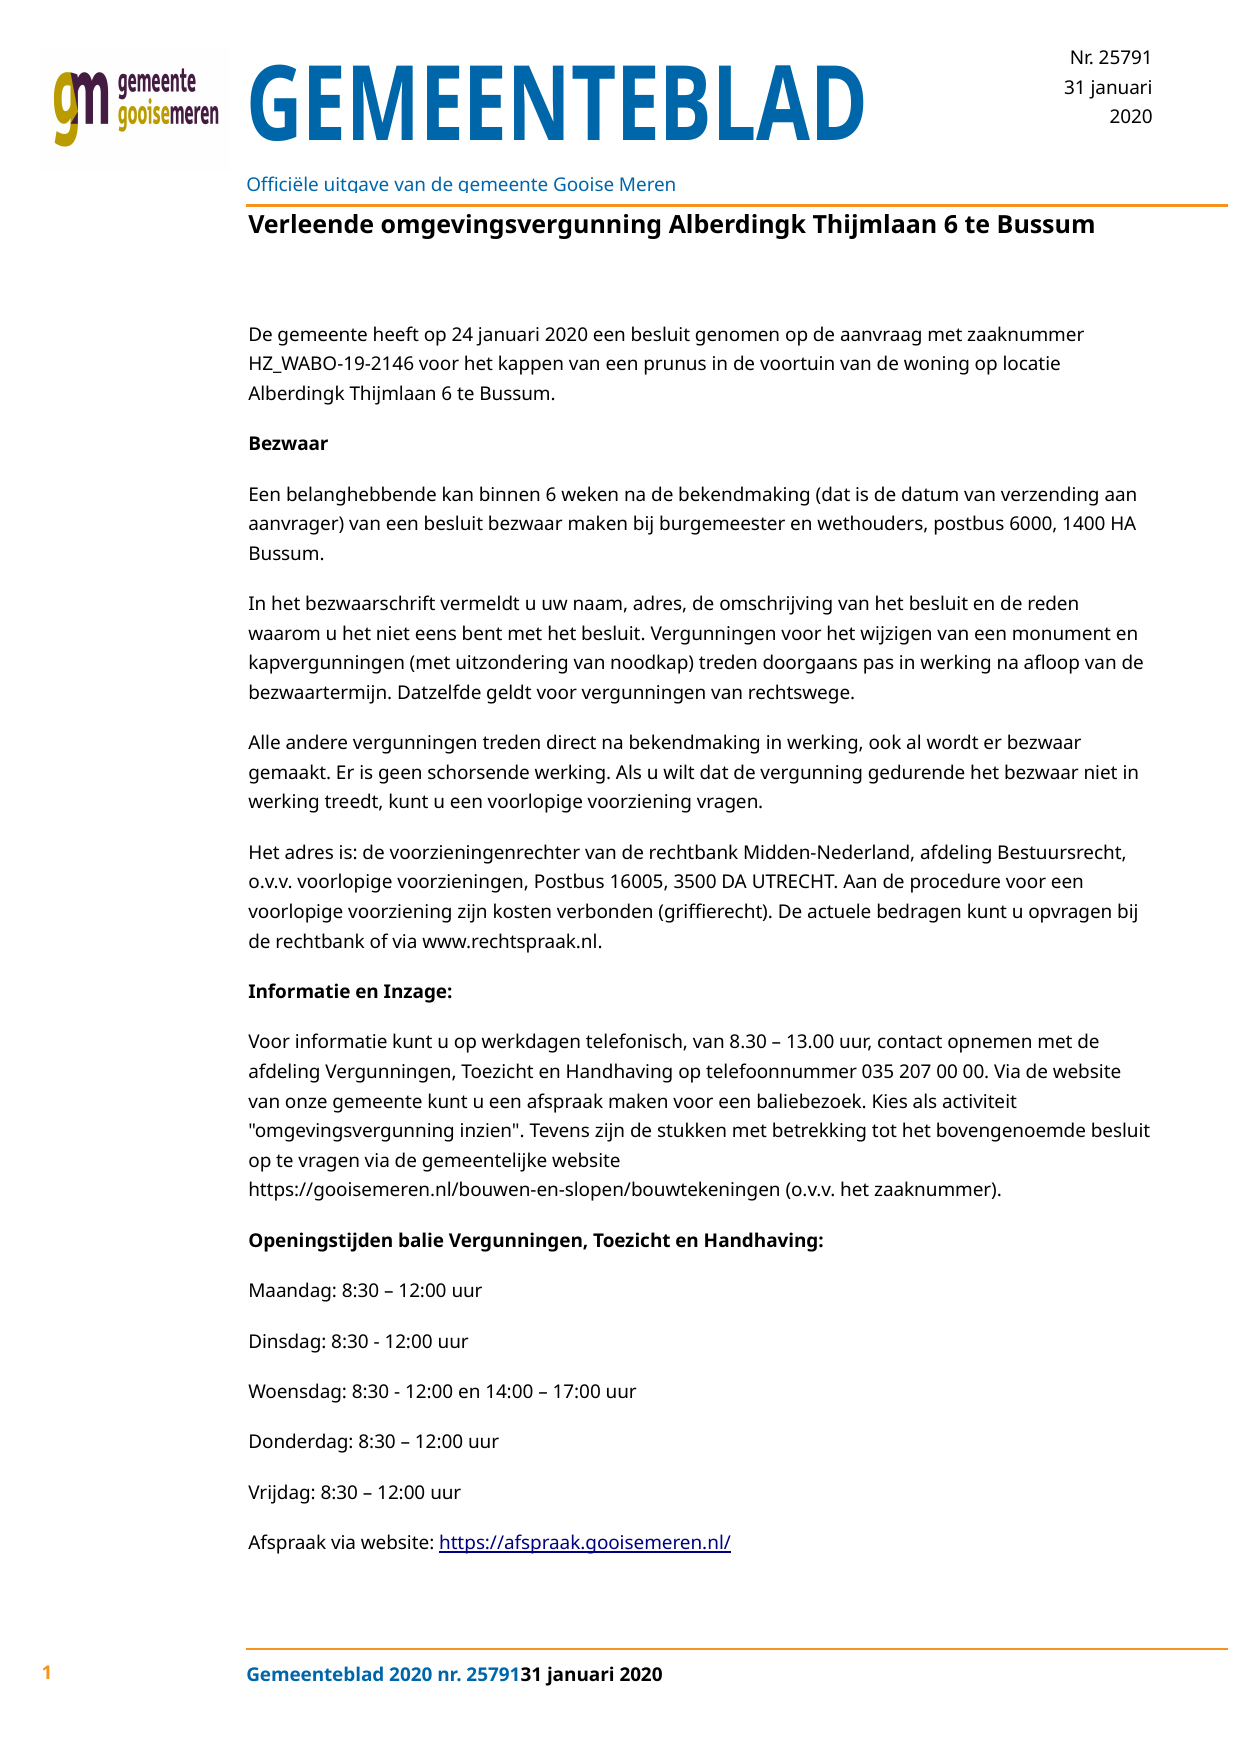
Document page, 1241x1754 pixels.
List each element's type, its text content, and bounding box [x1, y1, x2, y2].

text Maandag: 8:30 – 12:00 uur [248, 1277, 1152, 1303]
text Woensdag: 8:30 - 12:00 en 14:00 – 17:00 uur [248, 1378, 1152, 1404]
text In het bezwaarschrift vermeldt u uw naam, adres, de omschrijving van het besluit en de reden waarom u het niet eens bent met het besluit. Vergunningen voor het wijzigen van een monument en kapvergunningen (met uitzondering van noodkap) treden doorgaans pas in werking na afloop van de bezwaartermijn. Datzelfde geldt voor vergunningen van rechtswege. [248, 590, 1152, 705]
text Een belanghebbende kan binnen 6 weken na de bekendmaking (dat is de datum van verzending aan aanvrager) van een besluit bezwaar maken bij burgemeester en wethouders, postbus 6000, 1400 HA Bussum. [248, 481, 1152, 566]
text Afspraak via website: https://afspraak.gooisemeren.nl/ [248, 1529, 1152, 1555]
text Voor informatie kunt u op werkdagen telefonisch, van 8.30 – 13.00 uur, contact opnemen met de afdeling Vergunningen, Toezicht en Handhaving op telefoonnummer 035 207 00 00. Via de website van onze gemeente kunt u een afspraak maken voor een baliebezoek. Kies als activiteit "omgevingsvergunning inzien". Tevens zijn de stukken met betrekking tot het bovengenoemde besluit op te vragen via de gemeentelijke website https://gooisemeren.nl/bouwen-en-slopen/bouwtekeningen (o.v.v. het zaaknummer). [248, 1029, 1152, 1202]
text Bezwaar [248, 430, 1152, 456]
text Openingstijden balie Vergunningen, Toezicht en Handhaving: [248, 1227, 1152, 1253]
text De gemeente heeft op 24 januari 2020 een besluit genomen op de aanvraag met zaaknummer HZ_WABO-19-2146 voor het kappen van een prunus in de voortuin van de woning op locatie Alberdingk Thijmlaan 6 te Bussum. [248, 321, 1152, 406]
text Verleende omgevingsvergunning Alberdingk Thijmlaan 6 te Bussum [248, 207, 1152, 241]
text Vrijdag: 8:30 – 12:00 uur [248, 1479, 1152, 1505]
picture [41, 47, 231, 172]
text Informatie en Inzage: [248, 978, 1152, 1004]
text Het adres is: de voorzieningenrechter van de rechtbank Midden-Nederland, afdeling Bestuursrecht, o.v.v. voorlopige voorzieningen, Postbus 16005, 3500 DA UTRECHT. Aan de procedure voor een voorlopige voorziening zijn kosten verbonden (griffierecht). De actuele bedragen kunt u opvragen bij de rechtbank of via www.rechtspraak.nl. [248, 839, 1152, 953]
text Donderdag: 8:30 – 12:00 uur [248, 1429, 1152, 1454]
text Dinsdag: 8:30 - 12:00 uur [248, 1328, 1152, 1353]
text Alle andere vergunningen treden direct na bekendmaking in werking, ook al wordt er bezwaar gemaakt. Er is geen schorsende werking. Als u wilt dat de vergunning gedurende het bezwaar niet in werking treedt, kunt u een voorlopige voorziening vragen. [248, 729, 1152, 814]
